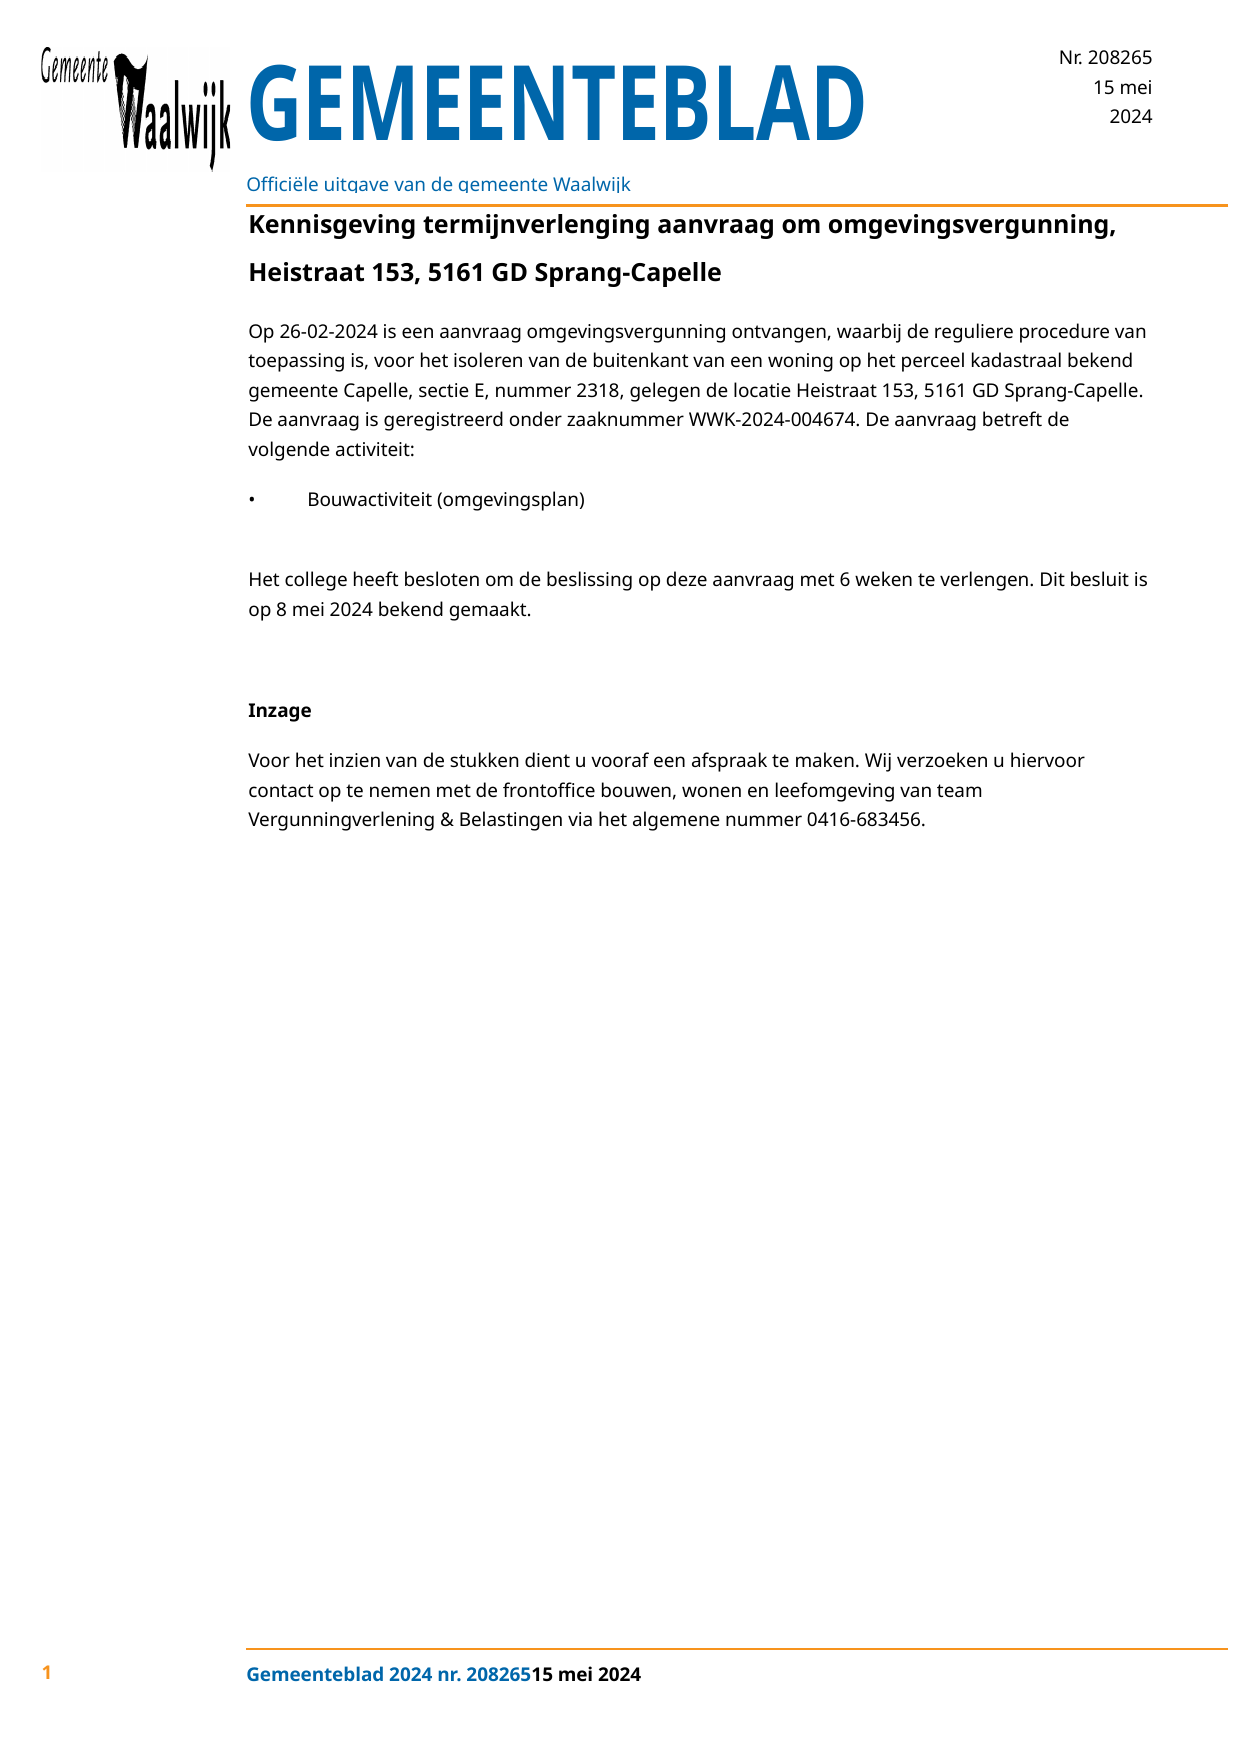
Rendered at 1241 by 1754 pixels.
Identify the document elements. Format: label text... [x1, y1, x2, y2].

list Bouwactiviteit (omgevingsplan) [248, 487, 1152, 512]
text Op 26-02-2024 is een aanvraag omgevingsvergunning ontvangen, waarbij de reguliere procedure van toepassing is, voor het isoleren van de buitenkant van een woning op het perceel kadastraal bekend gemeente Capelle, sectie E, nummer 2318, gelegen de locatie Heistraat 153, 5161 GD Sprang-Capelle. De aanvraag is geregistreerd onder zaaknummer WWK-2024-004674. De aanvraag betreft de volgende activiteit: [248, 318, 1152, 462]
text Het college heeft besloten om de beslissing op deze aanvraag met 6 weken te verlengen. Dit besluit is op 8 mei 2024 bekend gemaakt. [248, 567, 1152, 622]
text Kennisgeving termijnverlenging aanvraag om omgevingsvergunning, Heistraat 153, 5161 GD Sprang-Capelle [248, 207, 1152, 288]
text Inzage [248, 697, 1152, 723]
text Voor het inzien van de stukken dient u vooraf een afspraak te maken. Wij verzoeken u hiervoor contact op te nemen met de frontoffice bouwen, wonen en leefomgeving van team Vergunningverlening & Belastingen via het algemene nummer 0416-683456. [248, 747, 1152, 832]
picture [41, 47, 231, 172]
